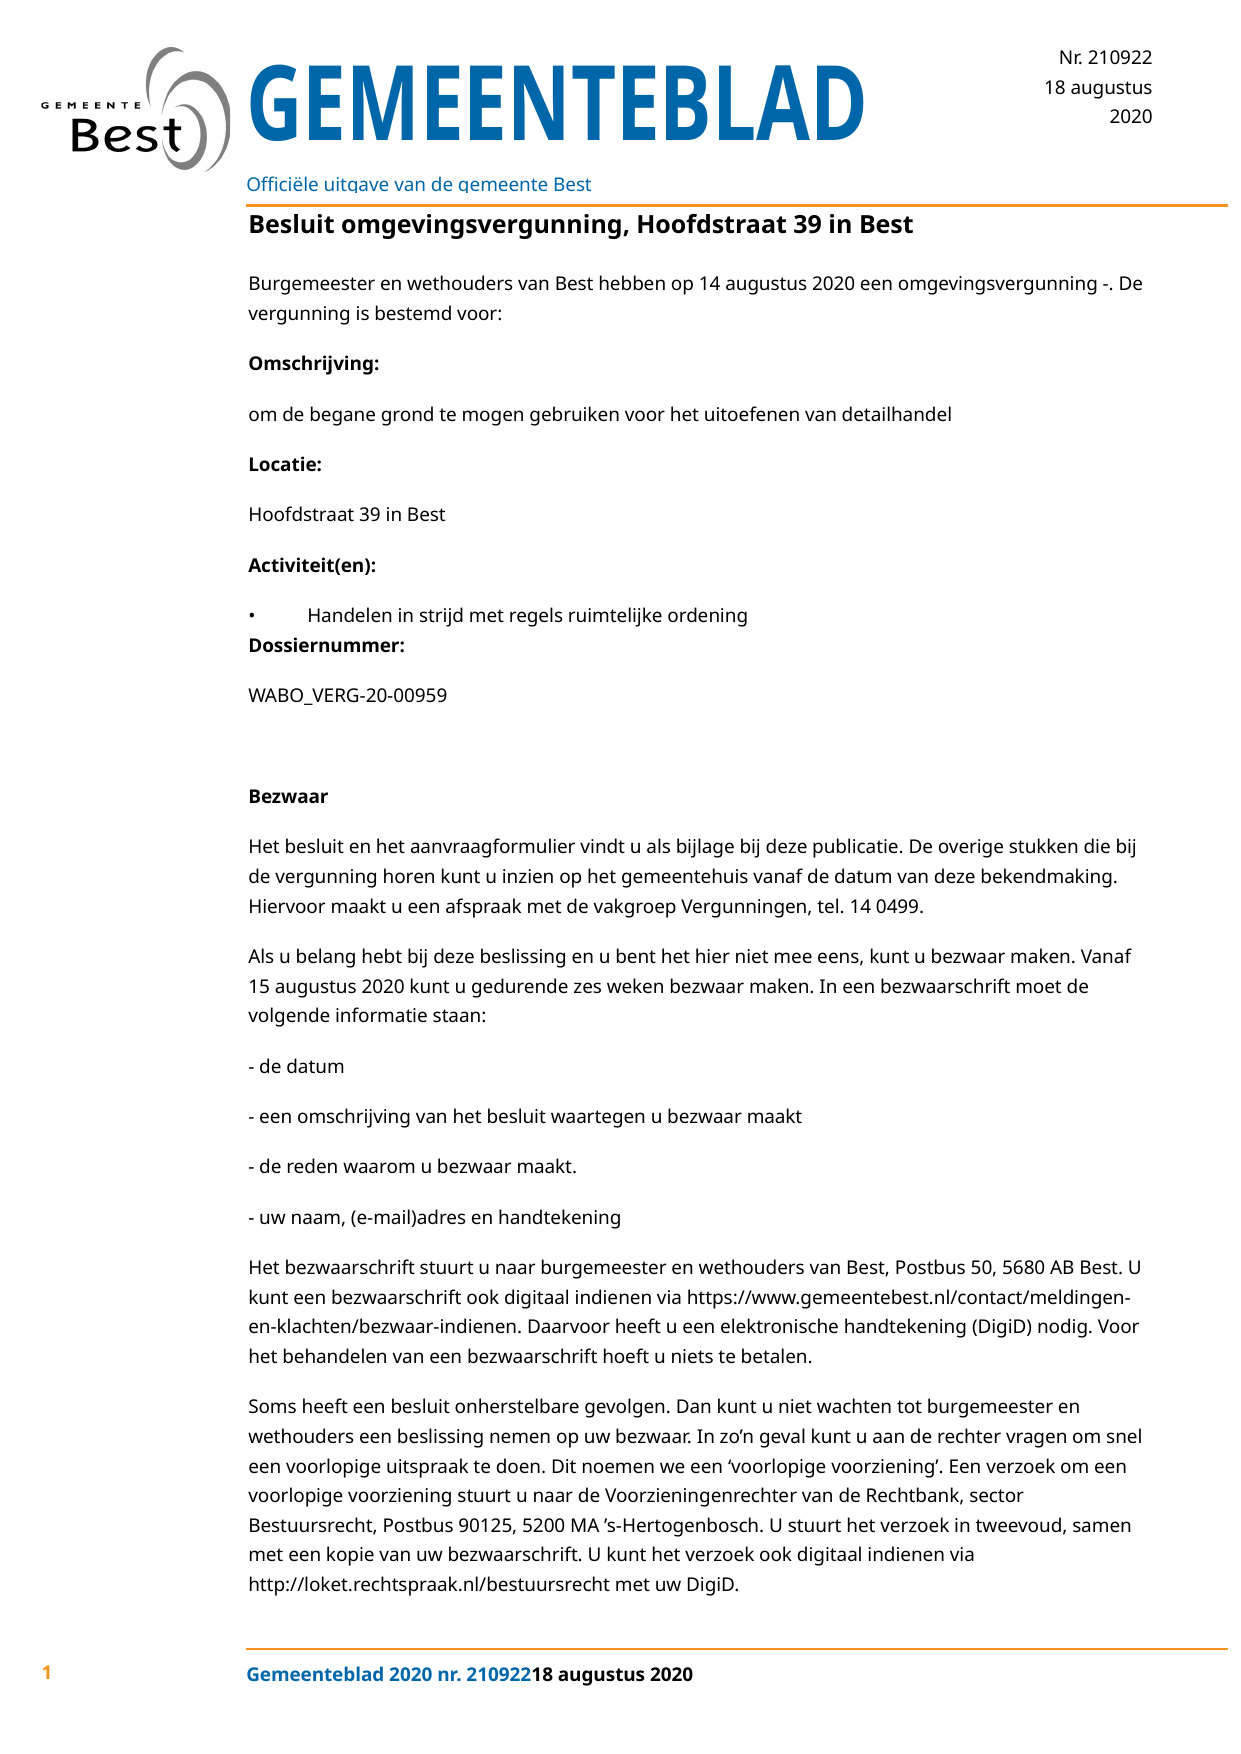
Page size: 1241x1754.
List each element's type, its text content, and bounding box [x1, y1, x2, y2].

text Dossiernummer: [248, 632, 1152, 658]
text Als u belang hebt bij deze beslissing en u bent het hier niet mee eens, kunt u bezwaar maken. Vanaf 15 augustus 2020 kunt u gedurende zes weken bezwaar maken. In een bezwaarschrift moet de volgende informatie staan: [248, 943, 1152, 1028]
text om de begane grond te mogen gebruiken voor het uitoefenen van detailhandel [248, 401, 1152, 426]
text Hoofdstraat 39 in Best [248, 502, 1152, 527]
text Besluit omgevingsvergunning, Hoofdstraat 39 in Best [248, 207, 1152, 241]
text Burgemeester en wethouders van Best hebben op 14 augustus 2020 een omgevingsvergunning -. De vergunning is bestemd voor: [248, 270, 1152, 326]
text Bezwaar [248, 783, 1152, 809]
text - de reden waarom u bezwaar maakt. [248, 1154, 1152, 1179]
text - een omschrijving van het besluit waartegen u bezwaar maakt [248, 1103, 1152, 1129]
text WABO_VERG-20-00959 [248, 682, 1152, 708]
text Het besluit en het aanvraagformulier vindt u als bijlage bij deze publicatie. De overige stukken die bij de vergunning horen kunt u inzien op het gemeentehuis vanaf de datum van deze bekendmaking. Hiervoor maakt u een afspraak met de vakgroep Vergunningen, tel. 14 0499. [248, 834, 1152, 918]
text Activiteit(en): [248, 552, 1152, 578]
text - de datum [248, 1053, 1152, 1078]
text Het bezwaarschrift stuurt u naar burgemeester en wethouders van Best, Postbus 50, 5680 AB Best. U kunt een bezwaarschrift ook digitaal indienen via https://www.gemeentebest.nl/contact/meldingen-en-klachten/bezwaar-indienen. Daarvoor heeft u een elektronische handtekening (DigiD) nodig. Voor het behandelen van een bezwaarschrift hoeft u niets te betalen. [248, 1254, 1152, 1369]
text Locatie: [248, 451, 1152, 477]
list Handelen in strijd met regels ruimtelijke ordening [248, 602, 1152, 628]
text Omschrijving: [248, 350, 1152, 376]
picture [41, 47, 231, 172]
text - uw naam, (e-mail)adres en handtekening [248, 1204, 1152, 1230]
text Soms heeft een besluit onherstelbare gevolgen. Dan kunt u niet wachten tot burgemeester en wethouders een beslissing nemen op uw bezwaar. In zo’n geval kunt u aan de rechter vragen om snel een voorlopige uitspraak te doen. Dit noemen we een ‘voorlopige voorziening’. Een verzoek om een voorlopige voorziening stuurt u naar de Voorzieningenrechter van de Rechtbank, sector Bestuursrecht, Postbus 90125, 5200 MA ’s-Hertogenbosch. U stuurt het verzoek in tweevoud, samen met een kopie van uw bezwaarschrift. U kunt het verzoek ook digitaal indienen via http://loket.rechtspraak.nl/bestuursrecht met uw DigiD. [248, 1394, 1152, 1597]
